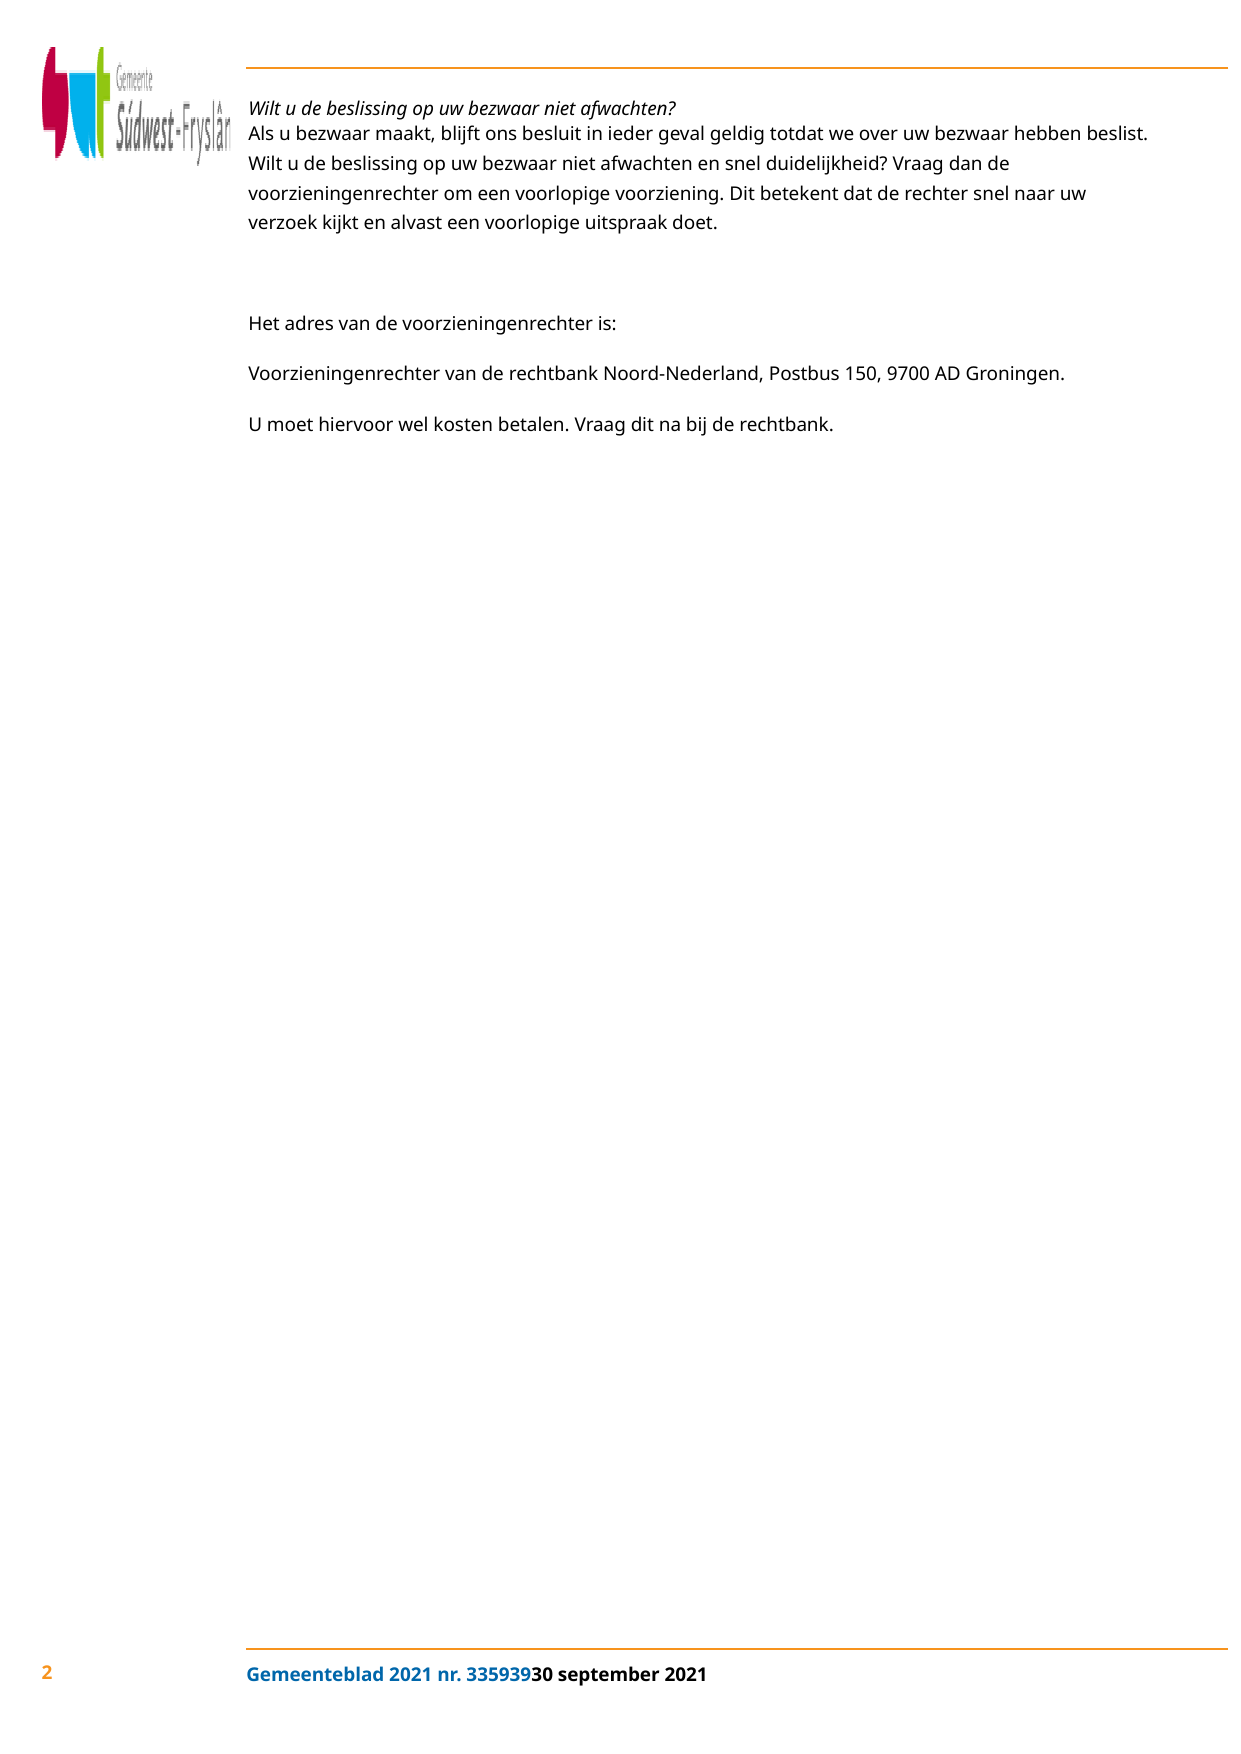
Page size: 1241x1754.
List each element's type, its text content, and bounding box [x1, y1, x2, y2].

text Voorzieningenrechter van de rechtbank Noord-Nederland, Postbus 150, 9700 AD Groningen. [248, 361, 1152, 386]
text Wilt u de beslissing op uw bezwaar niet afwachten? [248, 95, 1152, 121]
text Als u bezwaar maakt, blijft ons besluit in ieder geval geldig totdat we over uw bezwaar hebben beslist. Wilt u de beslissing op uw bezwaar niet afwachten en snel duidelijkheid? Vraag dan de voorzieningenrechter om een voorlopige voorziening. Dit betekent dat de rechter snel naar uw verzoek kijkt en alvast een voorlopige uitspraak doet. [248, 121, 1152, 235]
text Het adres van de voorzieningenrechter is: [248, 310, 1152, 336]
picture [41, 47, 231, 172]
text U moet hiervoor wel kosten betalen. Vraag dit na bij de rechtbank. [248, 411, 1152, 437]
